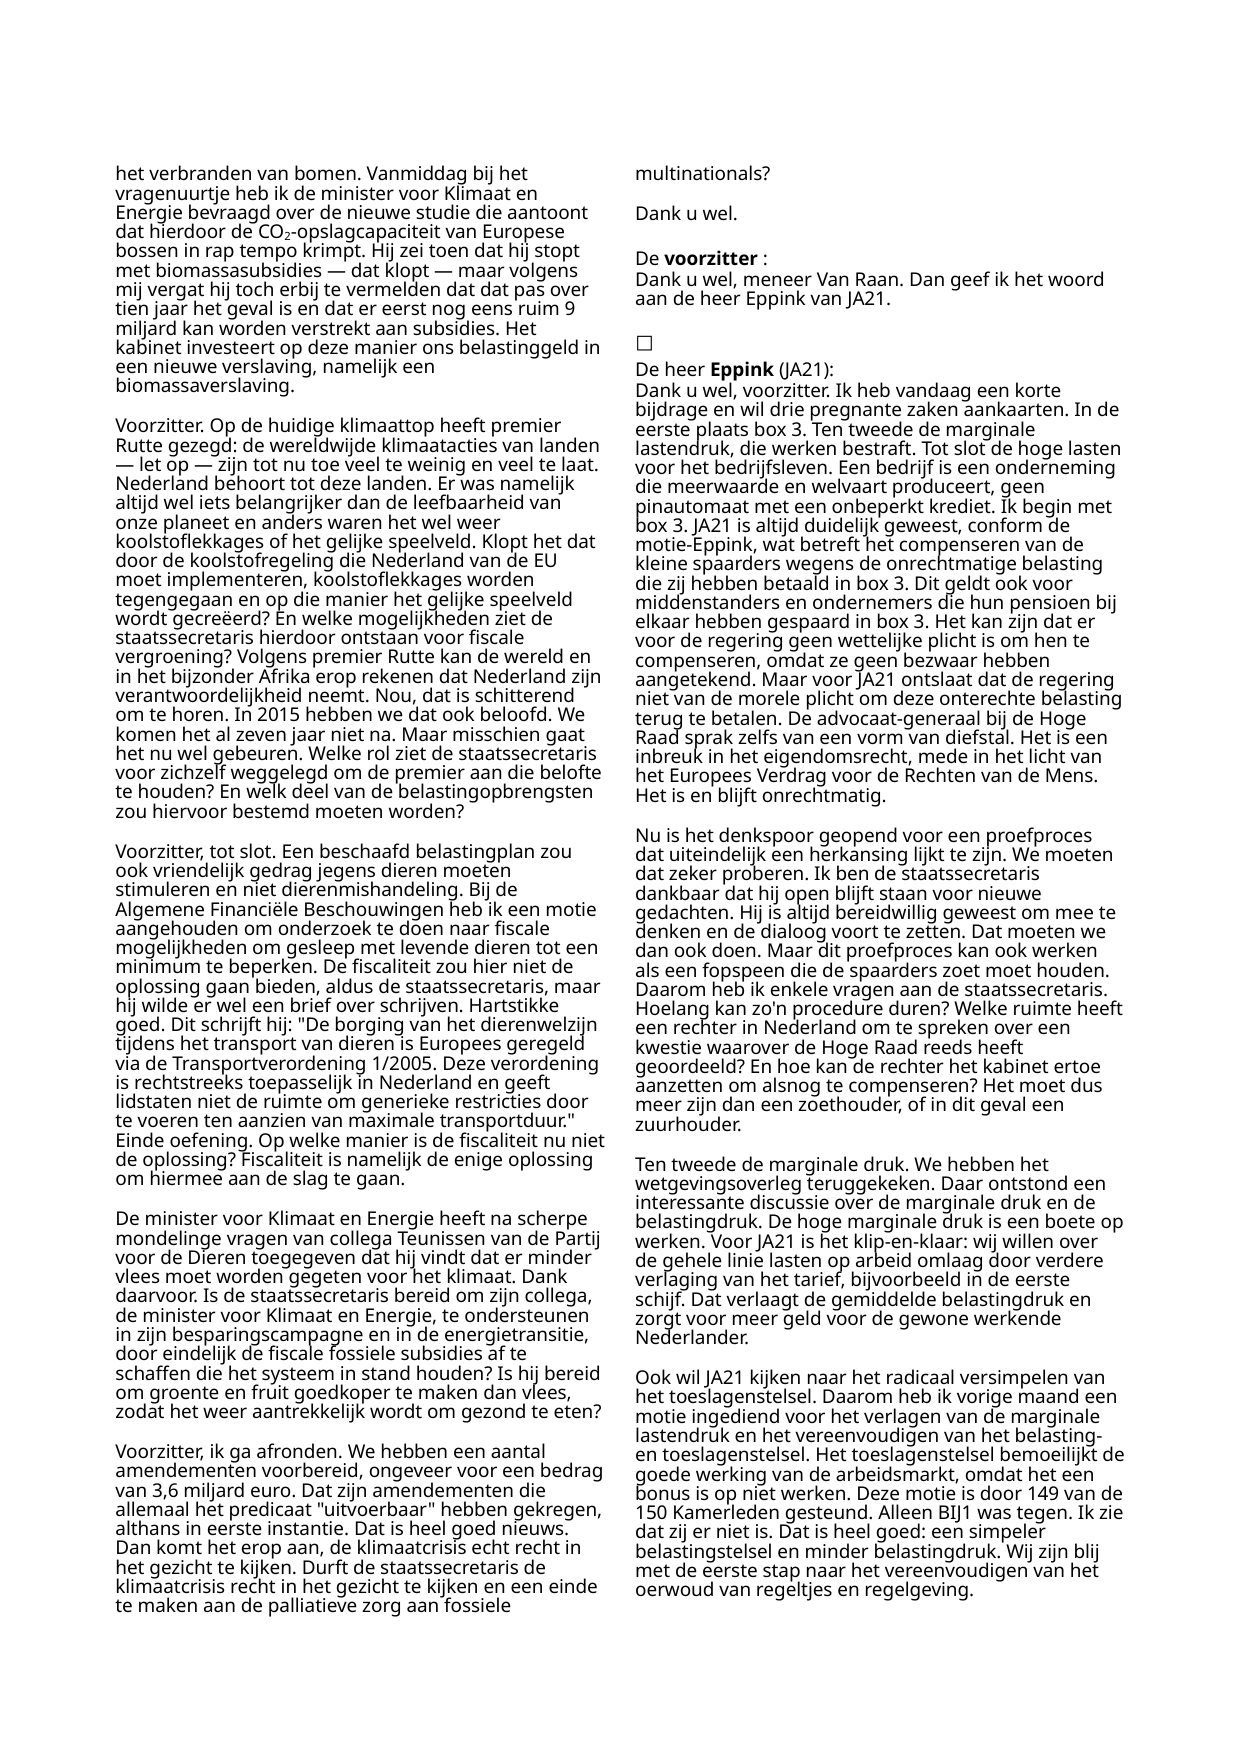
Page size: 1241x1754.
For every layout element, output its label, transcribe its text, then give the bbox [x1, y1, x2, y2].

text multinationals? [635, 165, 1125, 184]
text Ook wil JA21 kijken naar het radicaal versimpelen van het toeslagenstelsel. Daarom heb ik vorige maand een motie ingediend voor het verlagen van de marginale lastendruk en het vereenvoudigen van het belasting- en toeslagenstelsel. Het toeslagenstelsel bemoeilijkt de goede werking van de arbeidsmarkt, omdat het een bonus is op niet werken. Deze motie is door 149 van de 150 Kamerleden gesteund. Alleen BIJ1 was tegen. Ik zie dat zij er niet is. Dat is heel goed: een simpeler belastingstelsel en minder belastingdruk. Wij zijn blij met de eerste stap naar het vereenvoudigen van het oerwoud van regeltjes en regelgeving. [635, 1369, 1125, 1600]
text De minister voor Klimaat en Energie heeft na scherpe mondelinge vragen van collega Teunissen van de Partij voor de Dieren toegegeven dat hij vindt dat er minder vlees moet worden gegeten voor het klimaat. Dank daarvoor. Is de staatssecretaris bereid om zijn collega, de minister voor Klimaat en Energie, te ondersteunen in zijn besparingscampagne en in de energietransitie, door eindelijk de fiscale fossiele subsidies af te schaffen die het systeem in stand houden? Is hij bereid om groente en fruit goedkoper te maken dan vlees, zodat het weer aantrekkelijk wordt om gezond te eten? [115, 1210, 605, 1422]
text De heer Eppink (JA21): [635, 356, 1125, 382]
text het verbranden van bomen. Vanmiddag bij het vragenuurtje heb ik de minister voor Klimaat en Energie bevraagd over de nieuwe studie die aantoont dat hierdoor de CO2-opslagcapaciteit van Europese bossen in rap tempo krimpt. Hij zei toen dat hij stopt met biomassasubsidies — dat klopt — maar volgens mij vergat hij toch erbij te vermelden dat dat pas over tien jaar het geval is en dat er eerst nog eens ruim 9 miljard kan worden verstrekt aan subsidies. Het kabinet investeert op deze manier ons belastinggeld in een nieuwe verslaving, namelijk een biomassaverslaving. [115, 165, 605, 397]
text Dank u wel, voorzitter. Ik heb vandaag een korte bijdrage en wil drie pregnante zaken aankaarten. In de eerste plaats box 3. Ten tweede de marginale lastendruk, die werken bestraft. Tot slot de hoge lasten voor het bedrijfsleven. Een bedrijf is een onderneming die meerwaarde en welvaart produceert, geen pinautomaat met een onbeperkt krediet. Ik begin met box 3. JA21 is altijd duidelijk geweest, conform de motie-Eppink, wat betreft het compenseren van de kleine spaarders wegens de onrechtmatige belasting die zij hebben betaald in box 3. Dit geldt ook voor middenstanders en ondernemers die hun pensioen bij elkaar hebben gespaard in box 3. Het kan zijn dat er voor de regering geen wettelijke plicht is om hen te compenseren, omdat ze geen bezwaar hebben aangetekend. Maar voor JA21 ontslaat dat de regering niet van de morele plicht om deze onterechte belasting terug te betalen. De advocaat-generaal bij de Hoge Raad sprak zelfs van een vorm van diefstal. Het is een inbreuk in het eigendomsrecht, mede in het licht van het Europees Verdrag voor de Rechten van de Mens. Het is en blijft onrechtmatig. [635, 382, 1125, 806]
text Nu is het denkspoor geopend voor een proefproces dat uiteindelijk een herkansing lijkt te zijn. We moeten dat zeker proberen. Ik ben de staatssecretaris dankbaar dat hij open blijft staan voor nieuwe gedachten. Hij is altijd bereidwillig geweest om mee te denken en de dialoog voort te zetten. Dat moeten we dan ook doen. Maar dit proefproces kan ook werken als een fopspeen die de spaarders zoet moet houden. Daarom heb ik enkele vragen aan de staatssecretaris. Hoelang kan zo'n procedure duren? Welke ruimte heeft een rechter in Nederland om te spreken over een kwestie waarover de Hoge Raad reeds heeft geoordeeld? En hoe kan de rechter het kabinet ertoe aanzetten om alsnog te compenseren? Het moet dus meer zijn dan een zoethouder, of in dit geval een zuurhouder. [635, 827, 1125, 1135]
text Voorzitter, tot slot. Een beschaafd belastingplan zou ook vriendelijk gedrag jegens dieren moeten stimuleren en niet dierenmishandeling. Bij de Algemene Financiële Beschouwingen heb ik een motie aangehouden om onderzoek te doen naar fiscale mogelijkheden om gesleep met levende dieren tot een minimum te beperken. De fiscaliteit zou hier niet de oplossing gaan bieden, aldus de staatssecretaris, maar hij wilde er wel een brief over schrijven. Hartstikke goed. Dit schrijft hij: "De borging van het dierenwelzijn tijdens het transport van dieren is Europees geregeld via de Transportverordening 1/2005. Deze verordening is rechtstreeks toepasselijk in Nederland en geeft lidstaten niet de ruimte om generieke restricties door te voeren ten aanzien van maximale transportduur." Einde oefening. Op welke manier is de fiscaliteit nu niet de oplossing? Fiscaliteit is namelijk de enige oplossing om hiermee aan de slag te gaan. [115, 843, 605, 1189]
text ⬜ [635, 331, 1125, 356]
text Dank u wel. [635, 205, 1125, 224]
text Voorzitter, ik ga afronden. We hebben een aantal amendementen voorbereid, ongeveer voor een bedrag van 3,6 miljard euro. Dat zijn amendementen die allemaal het predicaat "uitvoerbaar" hebben gekregen, althans in eerste instantie. Dat is heel goed nieuws. Dan komt het erop aan, de klimaatcrisis echt recht in het gezicht te kijken. Durft de staatssecretaris de klimaatcrisis recht in het gezicht te kijken en een einde te maken aan de palliatieve zorg aan fossiele [115, 1443, 605, 1616]
text De voorzitter : [635, 245, 1125, 271]
text Dank u wel, meneer Van Raan. Dan geef ik het woord aan de heer Eppink van JA21. [635, 271, 1125, 310]
text Ten tweede de marginale druk. We hebben het wetgevingsoverleg teruggekeken. Daar ontstond een interessante discussie over de marginale druk en de belastingdruk. De hoge marginale druk is een boete op werken. Voor JA21 is het klip-en-klaar: wij willen over de gehele linie lasten op arbeid omlaag door verdere verlaging van het tarief, bijvoorbeeld in de eerste schijf. Dat verlaagt de gemiddelde belastingdruk en zorgt voor meer geld voor de gewone werkende Nederlander. [635, 1156, 1125, 1348]
text Voorzitter. Op de huidige klimaattop heeft premier Rutte gezegd: de wereldwijde klimaatacties van landen — let op — zijn tot nu toe veel te weinig en veel te laat. Nederland behoort tot deze landen. Er was namelijk altijd wel iets belangrijker dan de leefbaarheid van onze planeet en anders waren het wel weer koolstoflekkages of het gelijke speelveld. Klopt het dat door de koolstofregeling die Nederland van de EU moet implementeren, koolstoflekkages worden tegengegaan en op die manier het gelijke speelveld wordt gecreëerd? En welke mogelijkheden ziet de staatssecretaris hierdoor ontstaan voor fiscale vergroening? Volgens premier Rutte kan de wereld en in het bijzonder Afrika erop rekenen dat Nederland zijn verantwoordelijkheid neemt. Nou, dat is schitterend om te horen. In 2015 hebben we dat ook beloofd. We komen het al zeven jaar niet na. Maar misschien gaat het nu wel gebeuren. Welke rol ziet de staatssecretaris voor zichzelf weggelegd om de premier aan die belofte te houden? En welk deel van de belastingopbrengsten zou hiervoor bestemd moeten worden? [115, 417, 605, 822]
